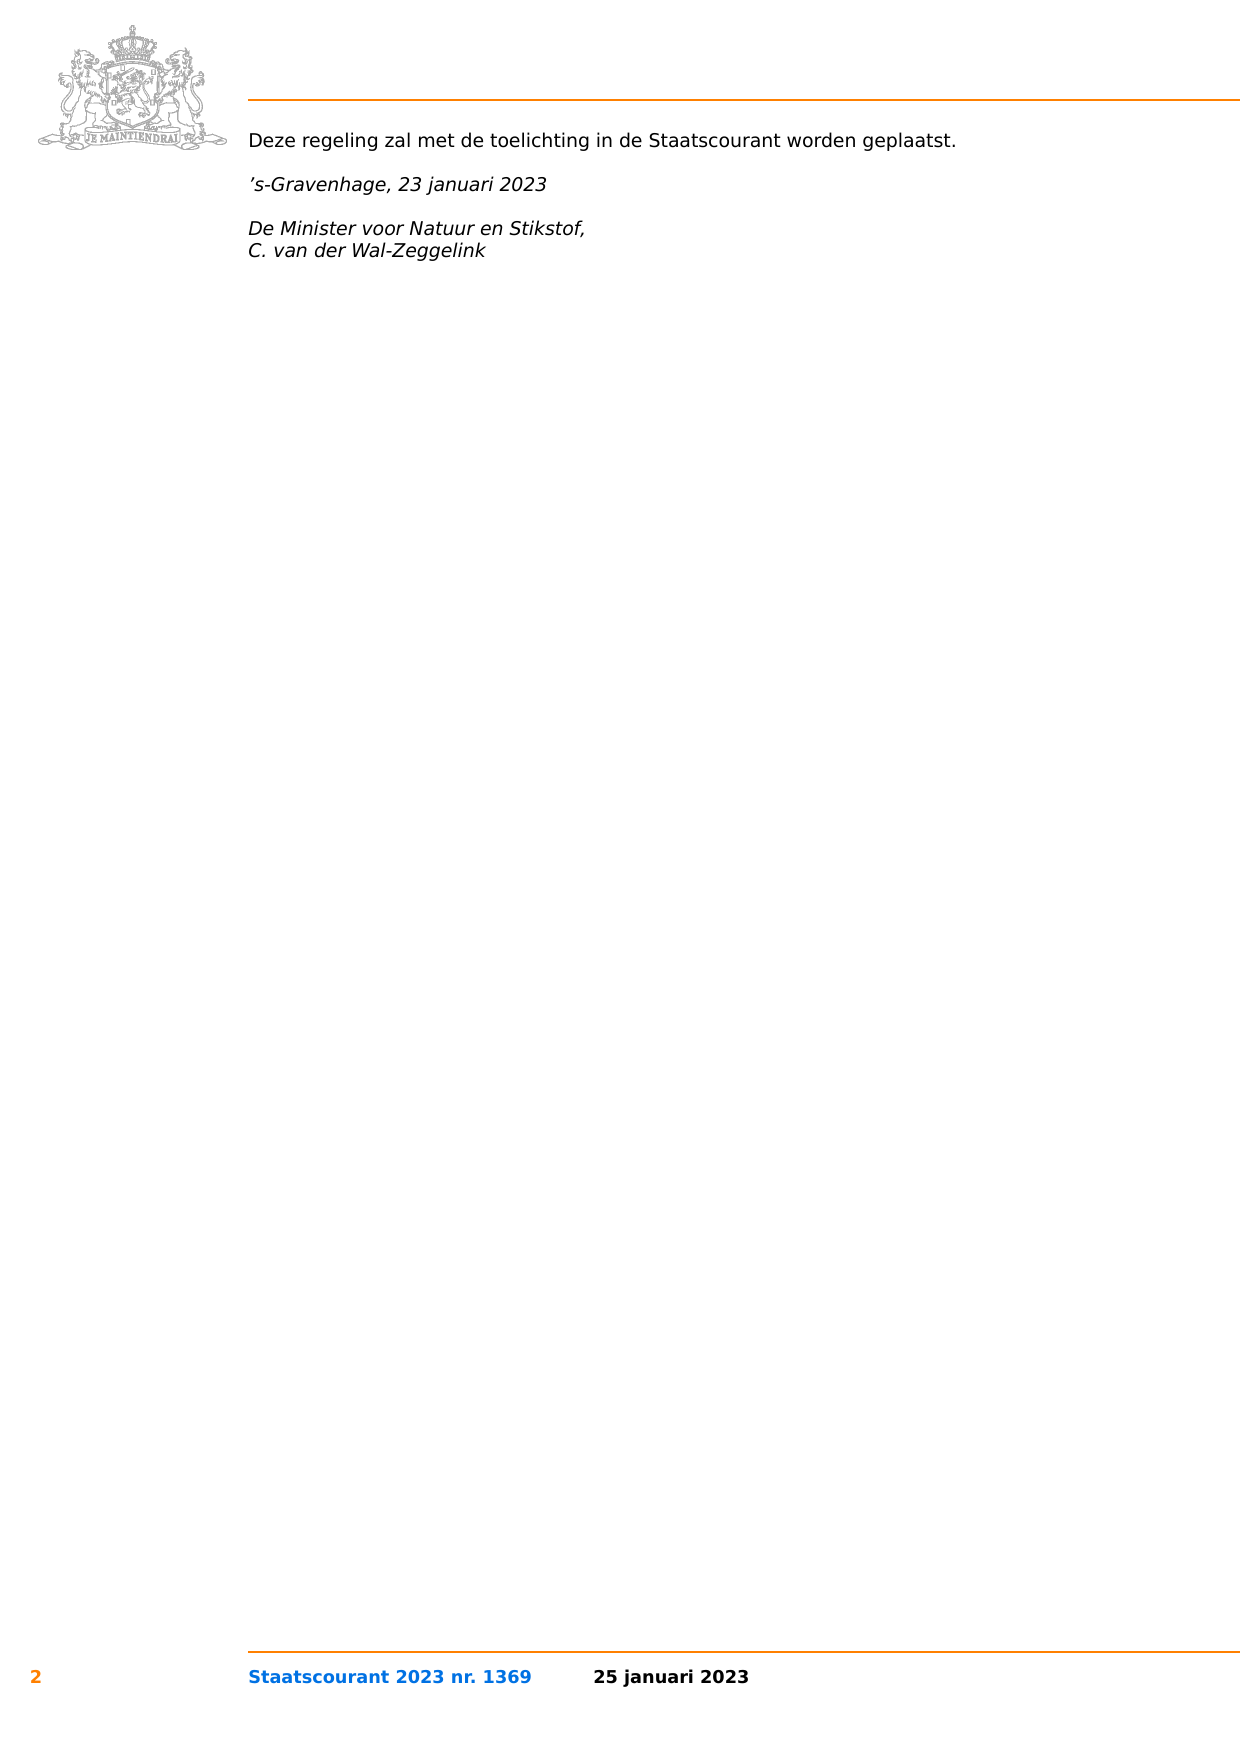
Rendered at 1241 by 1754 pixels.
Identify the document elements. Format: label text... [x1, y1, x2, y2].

text De Minister voor Natuur en Stikstof, C. van der Wal-Zeggelink [248, 218, 1163, 262]
picture [38, 25, 227, 150]
text ’s-Gravenhage, 23 januari 2023 [248, 174, 1163, 196]
text Deze regeling zal met de toelichting in de Staatscourant worden geplaatst. [248, 130, 1163, 152]
